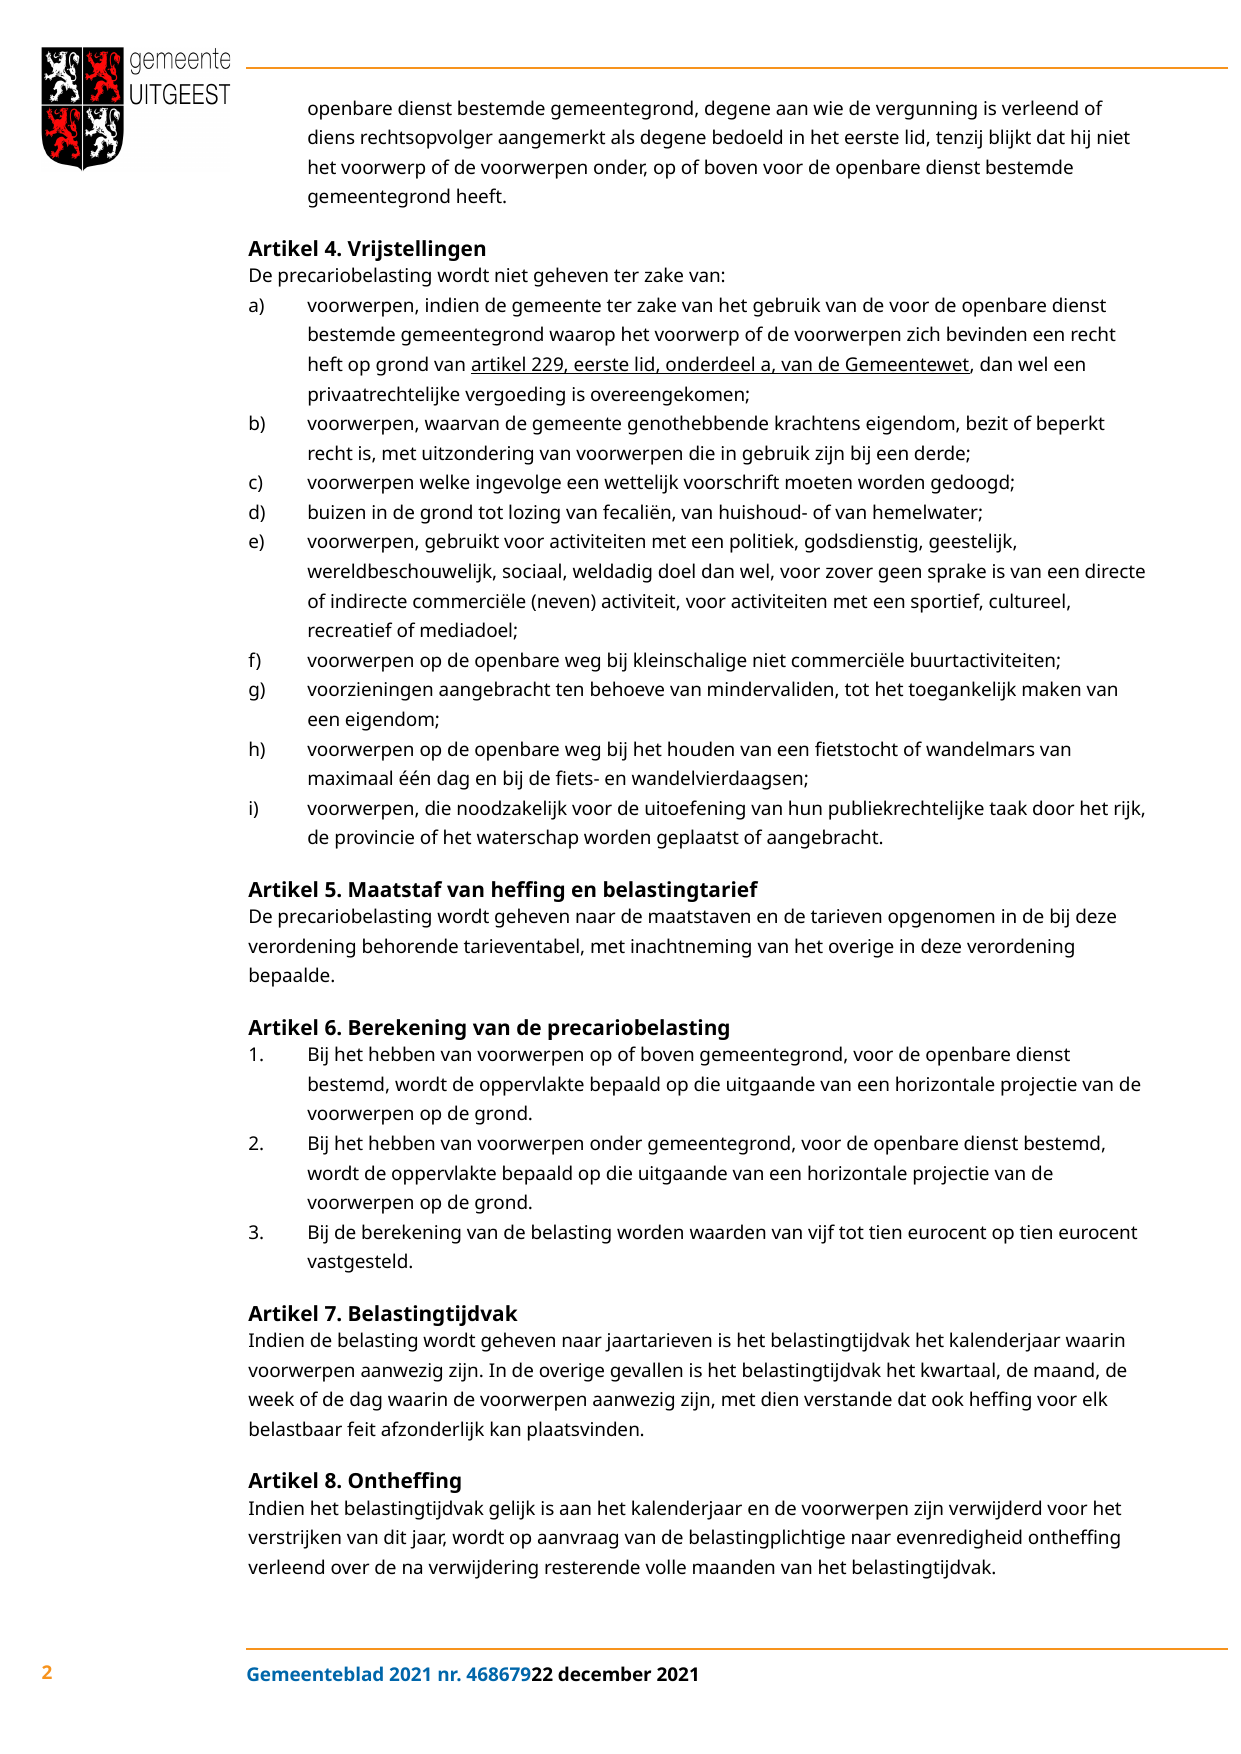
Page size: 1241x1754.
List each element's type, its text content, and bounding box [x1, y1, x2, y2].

list voorwerpen, gebruikt voor activiteiten met een politiek, godsdienstig, geestelijk, wereldbeschouwelijk, sociaal, weldadig doel dan wel, voor zover geen sprake is van een directe of indirecte commerciële (neven) activiteit, voor activiteiten met een sportief, cultureel, recreatief of mediadoel; [248, 529, 1152, 643]
text Artikel 5. Maatstaf van heffing en belastingtarief [248, 875, 1152, 903]
text Indien het belastingtijdvak gelijk is aan het kalenderjaar en de voorwerpen zijn verwijderd voor het verstrijken van dit jaar, wordt op aanvraag van de belastingplichtige naar evenredigheid ontheffing verleend over de na verwijdering resterende volle maanden van het belastingtijdvak. [248, 1495, 1152, 1580]
list buizen in de grond tot lozing van fecaliën, van huishoud- of van hemelwater; [248, 499, 1152, 525]
text Artikel 4. Vrijstellingen [248, 234, 1152, 262]
text Indien de belasting wordt geheven naar jaartarieven is het belastingtijdvak het kalenderjaar waarin voorwerpen aanwezig zijn. In de overige gevallen is het belastingtijdvak het kwartaal, de maand, de week of de dag waarin de voorwerpen aanwezig zijn, met dien verstande dat ook heffing voor elk belastbaar feit afzonderlijk kan plaatsvinden. [248, 1327, 1152, 1442]
text Artikel 8. Ontheffing [248, 1466, 1152, 1495]
list voorwerpen, die noodzakelijk voor de uitoefening van hun publiekrechtelijke taak door het rijk, de provincie of het waterschap worden geplaatst of aangebracht. [248, 795, 1152, 850]
list voorwerpen op de openbare weg bij het houden van een fietstocht of wandelmars van maximaal één dag en bij de fiets- en wandelvierdaagsen; [248, 736, 1152, 791]
list Bij de berekening van de belasting worden waarden van vijf tot tien eurocent op tien eurocent vastgesteld. [248, 1219, 1152, 1274]
picture [41, 47, 231, 172]
list voorwerpen op de openbare weg bij kleinschalige niet commerciële buurtactiviteiten; [248, 647, 1152, 673]
text De precariobelasting wordt niet geheven ter zake van: [248, 262, 1152, 288]
list voorwerpen, waarvan de gemeente genothebbende krachtens eigendom, bezit of beperkt recht is, met uitzondering van voorwerpen die in gebruik zijn bij een derde; [248, 410, 1152, 466]
text Artikel 6. Berekening van de precariobelasting [248, 1013, 1152, 1041]
list openbare dienst bestemde gemeentegrond, degene aan wie de vergunning is verleend of diens rechtsopvolger aangemerkt als degene bedoeld in het eerste lid, tenzij blijkt dat hij niet het voorwerp of de voorwerpen onder, op of boven voor de openbare dienst bestemde gemeentegrond heeft. [248, 95, 1152, 209]
list Bij het hebben van voorwerpen onder gemeentegrond, voor de openbare dienst bestemd, wordt de oppervlakte bepaald op die uitgaande van een horizontale projectie van de voorwerpen op de grond. [248, 1130, 1152, 1215]
list voorwerpen, indien de gemeente ter zake van het gebruik van de voor de openbare dienst bestemde gemeentegrond waarop het voorwerp of de voorwerpen zich bevinden een recht heft op grond van artikel 229, eerste lid, onderdeel a, van de Gemeentewet, dan wel een privaatrechtelijke vergoeding is overeengekomen; [248, 292, 1152, 406]
list voorwerpen welke ingevolge een wettelijk voorschrift moeten worden gedoogd; [248, 469, 1152, 495]
list voorzieningen aangebracht ten behoeve van mindervaliden, tot het toegankelijk maken van een eigendom; [248, 677, 1152, 732]
list Bij het hebben van voorwerpen op of boven gemeentegrond, voor de openbare dienst bestemd, wordt de oppervlakte bepaald op die uitgaande van een horizontale projectie van de voorwerpen op de grond. [248, 1041, 1152, 1126]
text De precariobelasting wordt geheven naar de maatstaven en de tarieven opgenomen in de bij deze verordening behorende tarieventabel, met inachtneming van het overige in deze verordening bepaalde. [248, 903, 1152, 988]
text Artikel 7. Belastingtijdvak [248, 1299, 1152, 1327]
